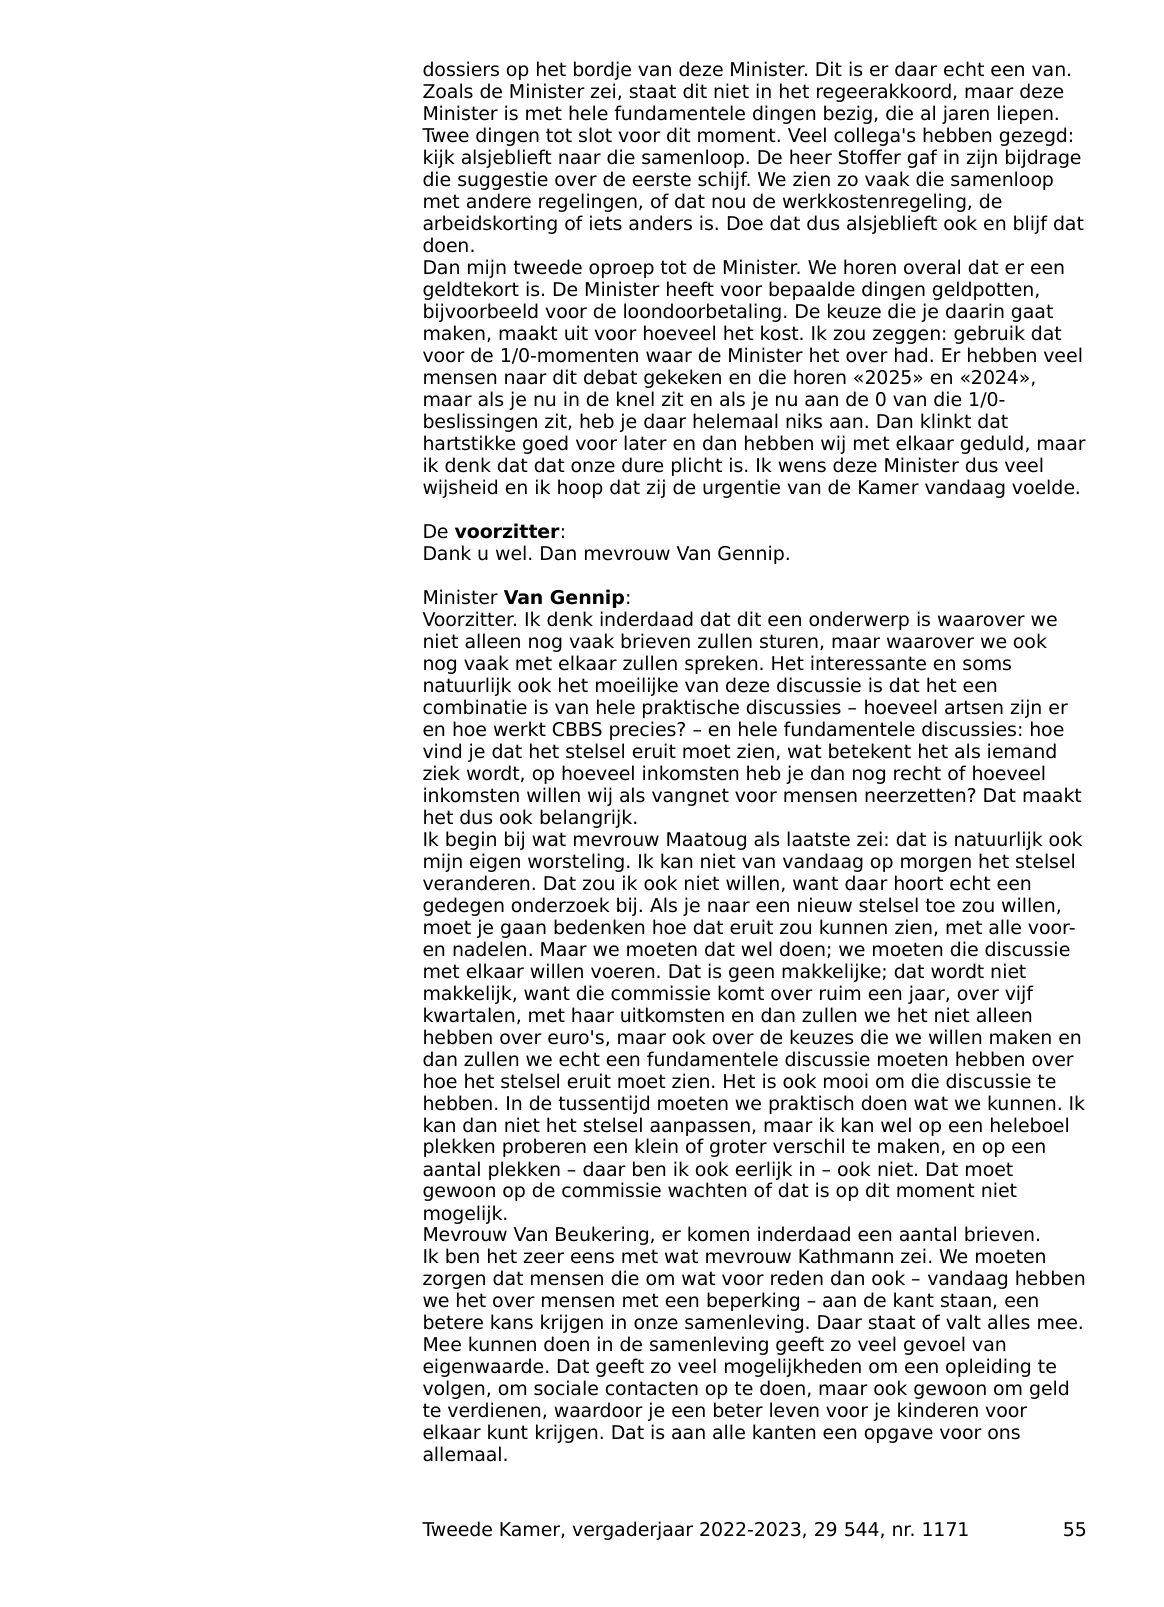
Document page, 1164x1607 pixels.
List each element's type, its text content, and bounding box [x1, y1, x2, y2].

text Ik ben het zeer eens met wat mevrouw Kathmann zei. We moeten zorgen dat mensen die om wat voor reden dan ook – vandaag hebben we het over mensen met een beperking – aan de kant staan, een betere kans krijgen in onze samenleving. Daar staat of valt alles mee. Mee kunnen doen in de samenleving geeft zo veel gevoel van eigenwaarde. Dat geeft zo veel mogelijkheden om een opleiding te volgen, om sociale contacten op te doen, maar ook gewoon om geld te verdienen, waardoor je een beter leven voor je kinderen voor elkaar kunt krijgen. Dat is aan alle kanten een opgave voor ons allemaal. [422, 1246, 1087, 1466]
text Dank u wel. Dan mevrouw Van Gennip. [422, 543, 1087, 565]
text Ik begin bij wat mevrouw Maatoug als laatste zei: dat is natuurlijk ook mijn eigen worsteling. Ik kan niet van vandaag op morgen het stelsel veranderen. Dat zou ik ook niet willen, want daar hoort echt een gedegen onderzoek bij. Als je naar een nieuw stelsel toe zou willen, moet je gaan bedenken hoe dat eruit zou kunnen zien, met alle voor- en nadelen. Maar we moeten dat wel doen; we moeten die discussie met elkaar willen voeren. Dat is geen makkelijke; dat wordt niet makkelijk, want die commissie komt over ruim een jaar, over vijf kwartalen, met haar uitkomsten en dan zullen we het niet alleen hebben over euro's, maar ook over de keuzes die we willen maken en dan zullen we echt een fundamentele discussie moeten hebben over hoe het stelsel eruit moet zien. Het is ook mooi om die discussie te hebben. In de tussentijd moeten we praktisch doen wat we kunnen. Ik kan dan niet het stelsel aanpassen, maar ik kan wel op een heleboel plekken proberen een klein of groter verschil te maken, en op een aantal plekken – daar ben ik ook eerlijk in – ook niet. Dat moet gewoon op de commissie wachten of dat is op dit moment niet mogelijk. [422, 829, 1087, 1224]
text Twee dingen tot slot voor dit moment. Veel collega's hebben gezegd: kijk alsjeblieft naar die samenloop. De heer Stoffer gaf in zijn bijdrage die suggestie over de eerste schijf. We zien zo vaak die samenloop met andere regelingen, of dat nou de werkkostenregeling, de arbeidskorting of iets anders is. Doe dat dus alsjeblieft ook en blijf dat doen. [422, 125, 1087, 257]
text Dan mijn tweede oproep tot de Minister. We horen overal dat er een geldtekort is. De Minister heeft voor bepaalde dingen geldpotten, bijvoorbeeld voor de loondoorbetaling. De keuze die je daarin gaat maken, maakt uit voor hoeveel het kost. Ik zou zeggen: gebruik dat voor de 1/0-momenten waar de Minister het over had. Er hebben veel mensen naar dit debat gekeken en die horen «2025» en «2024», maar als je nu in de knel zit en als je nu aan de 0 van die 1/0-beslissingen zit, heb je daar helemaal niks aan. Dan klinkt dat hartstikke goed voor later en dan hebben wij met elkaar geduld, maar ik denk dat dat onze dure plicht is. Ik wens deze Minister dus veel wijsheid en ik hoop dat zij de urgentie van de Kamer vandaag voelde. [422, 257, 1087, 499]
text Voorzitter. Ik denk inderdaad dat dit een onderwerp is waarover we niet alleen nog vaak brieven zullen sturen, maar waarover we ook nog vaak met elkaar zullen spreken. Het interessante en soms natuurlijk ook het moeilijke van deze discussie is dat het een combinatie is van hele praktische discussies – hoeveel artsen zijn er en hoe werkt CBBS precies? – en hele fundamentele discussies: hoe vind je dat het stelsel eruit moet zien, wat betekent het als iemand ziek wordt, op hoeveel inkomsten heb je dan nog recht of hoeveel inkomsten willen wij als vangnet voor mensen neerzetten? Dat maakt het dus ook belangrijk. [422, 609, 1087, 829]
text Minister Van Gennip: [422, 587, 1087, 609]
text De voorzitter: [422, 521, 1087, 543]
text dossiers op het bordje van deze Minister. Dit is er daar echt een van. Zoals de Minister zei, staat dit niet in het regeerakkoord, maar deze Minister is met hele fundamentele dingen bezig, die al jaren liepen. [422, 59, 1087, 125]
text Mevrouw Van Beukering, er komen inderdaad een aantal brieven. [422, 1224, 1087, 1246]
